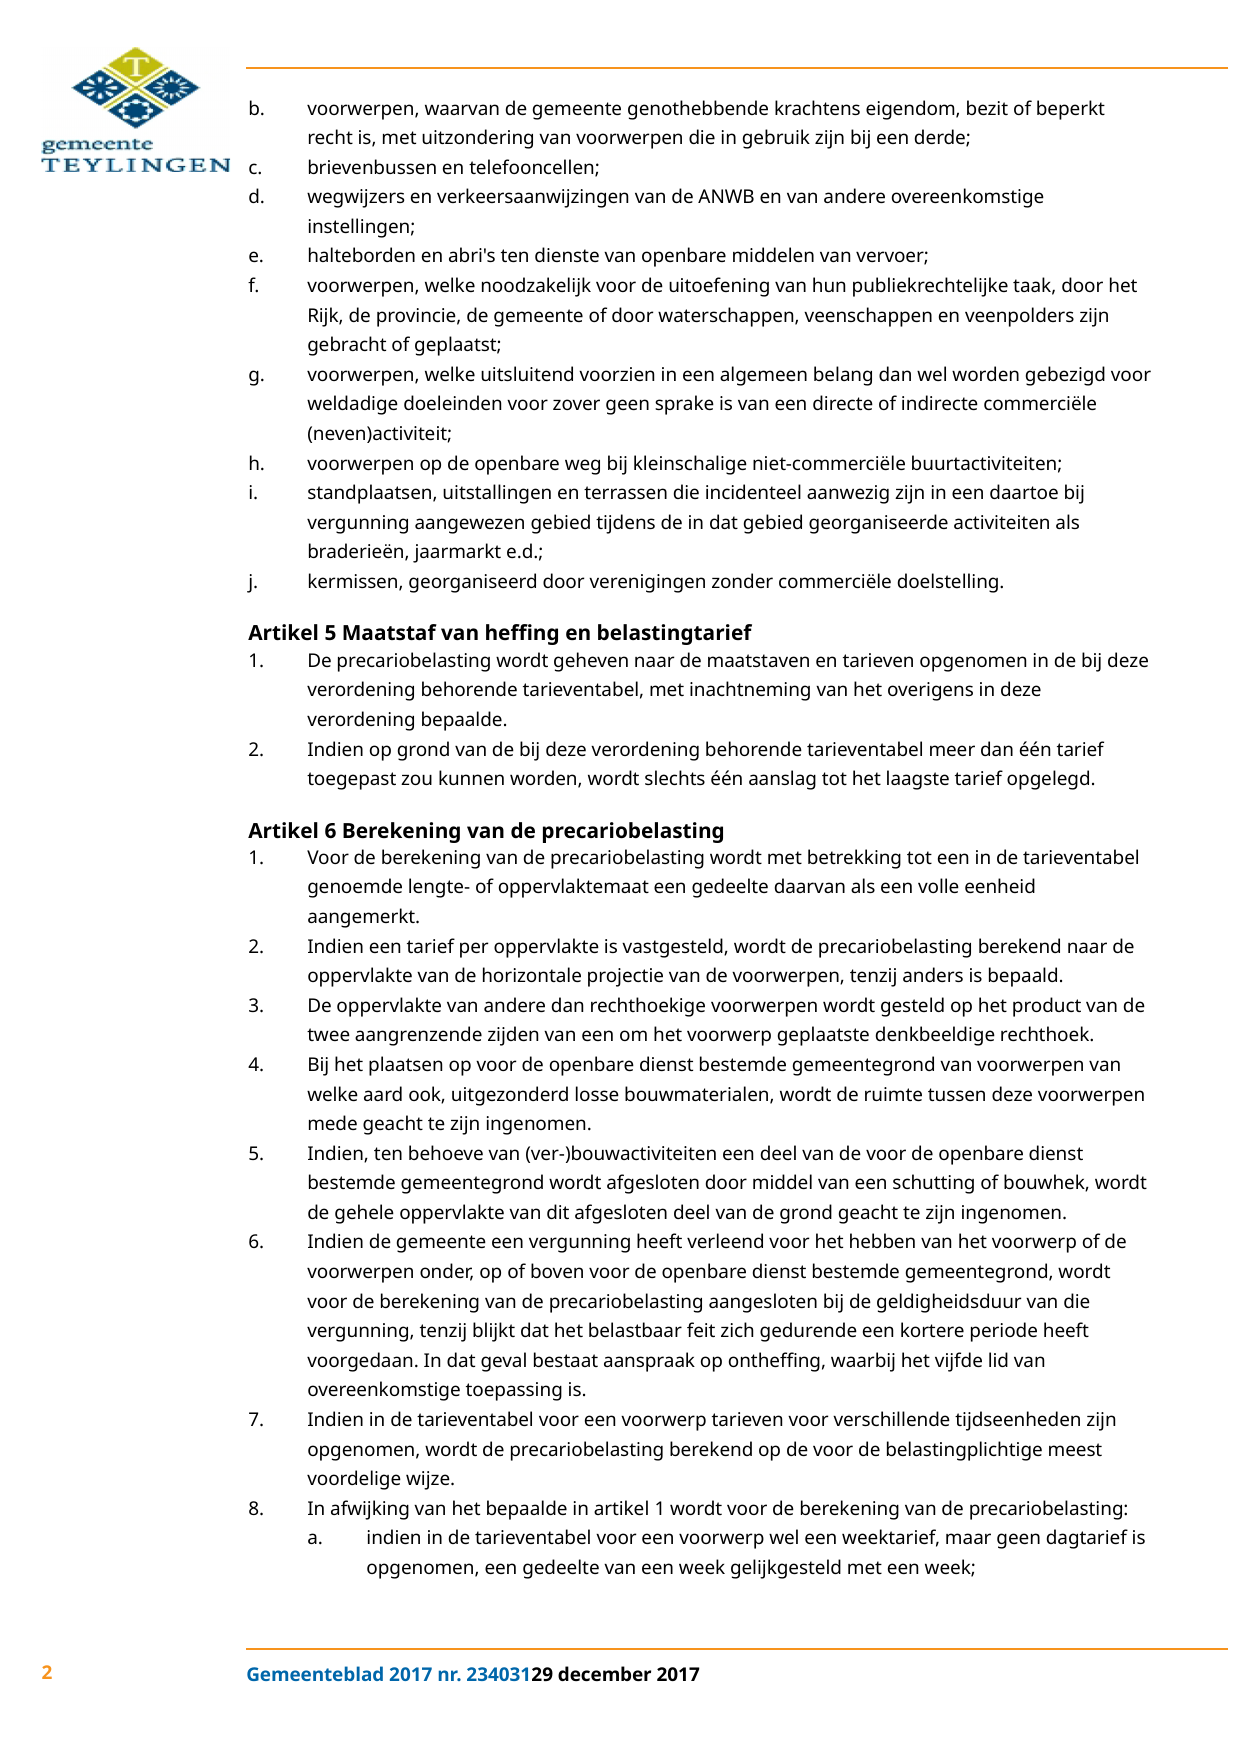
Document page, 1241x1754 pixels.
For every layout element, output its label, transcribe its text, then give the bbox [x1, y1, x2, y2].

list Voor de berekening van de precariobelasting wordt met betrekking tot een in de tarieventabel genoemde lengte- of oppervlaktemaat een gedeelte daarvan als een volle eenheid aangemerkt. [248, 844, 1152, 929]
list standplaatsen, uitstallingen en terrassen die incidenteel aanwezig zijn in een daartoe bij vergunning aangewezen gebied tijdens de in dat gebied georganiseerde activiteiten als braderieën, jaarmarkt e.d.; [248, 479, 1152, 564]
list halteborden en abri's ten dienste van openbare middelen van vervoer; [248, 243, 1152, 268]
list voorwerpen op de openbare weg bij kleinschalige niet-commerciële buurtactiviteiten; [248, 450, 1152, 476]
list Indien in de tarieventabel voor een voorwerp tarieven voor verschillende tijdseenheden zijn opgenomen, wordt de precariobelasting berekend op de voor de belastingplichtige meest voordelige wijze. [248, 1406, 1152, 1491]
list In afwijking van het bepaalde in artikel 1 wordt voor de berekening van de precariobelasting: [248, 1495, 1152, 1521]
list Indien op grond van de bij deze verordening behorende tarieventabel meer dan één tarief toegepast zou kunnen worden, wordt slechts één aanslag tot het laagste tarief opgelegd. [248, 736, 1152, 791]
text Artikel 5 Maatstaf van heffing en belastingtarief [248, 618, 1152, 647]
list Bij het plaatsen op voor de openbare dienst bestemde gemeentegrond van voorwerpen van welke aard ook, uitgezonderd losse bouwmaterialen, wordt de ruimte tussen deze voorwerpen mede geacht te zijn ingenomen. [248, 1051, 1152, 1136]
list De oppervlakte van andere dan rechthoekige voorwerpen wordt gesteld op het product van de twee aangrenzende zijden van een om het voorwerp geplaatste denkbeeldige rechthoek. [248, 992, 1152, 1047]
list voorwerpen, welke noodzakelijk voor de uitoefening van hun publiekrechtelijke taak, door het Rijk, de provincie, de gemeente of door waterschappen, veenschappen en veenpolders zijn gebracht of geplaatst; [248, 272, 1152, 357]
picture [41, 47, 231, 172]
list kermissen, georganiseerd door verenigingen zonder commerciële doelstelling. [248, 568, 1152, 594]
list voorwerpen, waarvan de gemeente genothebbende krachtens eigendom, bezit of beperkt recht is, met uitzondering van voorwerpen die in gebruik zijn bij een derde; [248, 95, 1152, 150]
list wegwijzers en verkeersaanwijzingen van de ANWB en van andere overeenkomstige instellingen; [248, 183, 1152, 239]
list Indien de gemeente een vergunning heeft verleend voor het hebben van het voorwerp of de voorwerpen onder, op of boven voor de openbare dienst bestemde gemeentegrond, wordt voor de berekening van de precariobelasting aangesloten bij de geldigheidsduur van die vergunning, tenzij blijkt dat het belastbaar feit zich gedurende een kortere periode heeft voorgedaan. In dat geval bestaat aanspraak op ontheffing, waarbij het vijfde lid van overeenkomstige toepassing is. [248, 1229, 1152, 1402]
text Artikel 6 Berekening van de precariobelasting [248, 816, 1152, 844]
list Indien een tarief per oppervlakte is vastgesteld, wordt de precariobelasting berekend naar de oppervlakte van de horizontale projectie van de voorwerpen, tenzij anders is bepaald. [248, 933, 1152, 988]
list Indien, ten behoeve van (ver-)bouwactiviteiten een deel van de voor de openbare dienst bestemde gemeentegrond wordt afgesloten door middel van een schutting of bouwhek, wordt de gehele oppervlakte van dit afgesloten deel van de grond geacht te zijn ingenomen. [248, 1140, 1152, 1225]
list De precariobelasting wordt geheven naar de maatstaven en tarieven opgenomen in de bij deze verordening behorende tarieventabel, met inachtneming van het overigens in deze verordening bepaalde. [248, 647, 1152, 732]
list indien in de tarieventabel voor een voorwerp wel een weektarief, maar geen dagtarief is opgenomen, een gedeelte van een week gelijkgesteld met een week; [307, 1524, 1152, 1580]
list brievenbussen en telefooncellen; [248, 154, 1152, 180]
list voorwerpen, welke uitsluitend voorzien in een algemeen belang dan wel worden gebezigd voor weldadige doeleinden voor zover geen sprake is van een directe of indirecte commerciële (neven)activiteit; [248, 361, 1152, 446]
